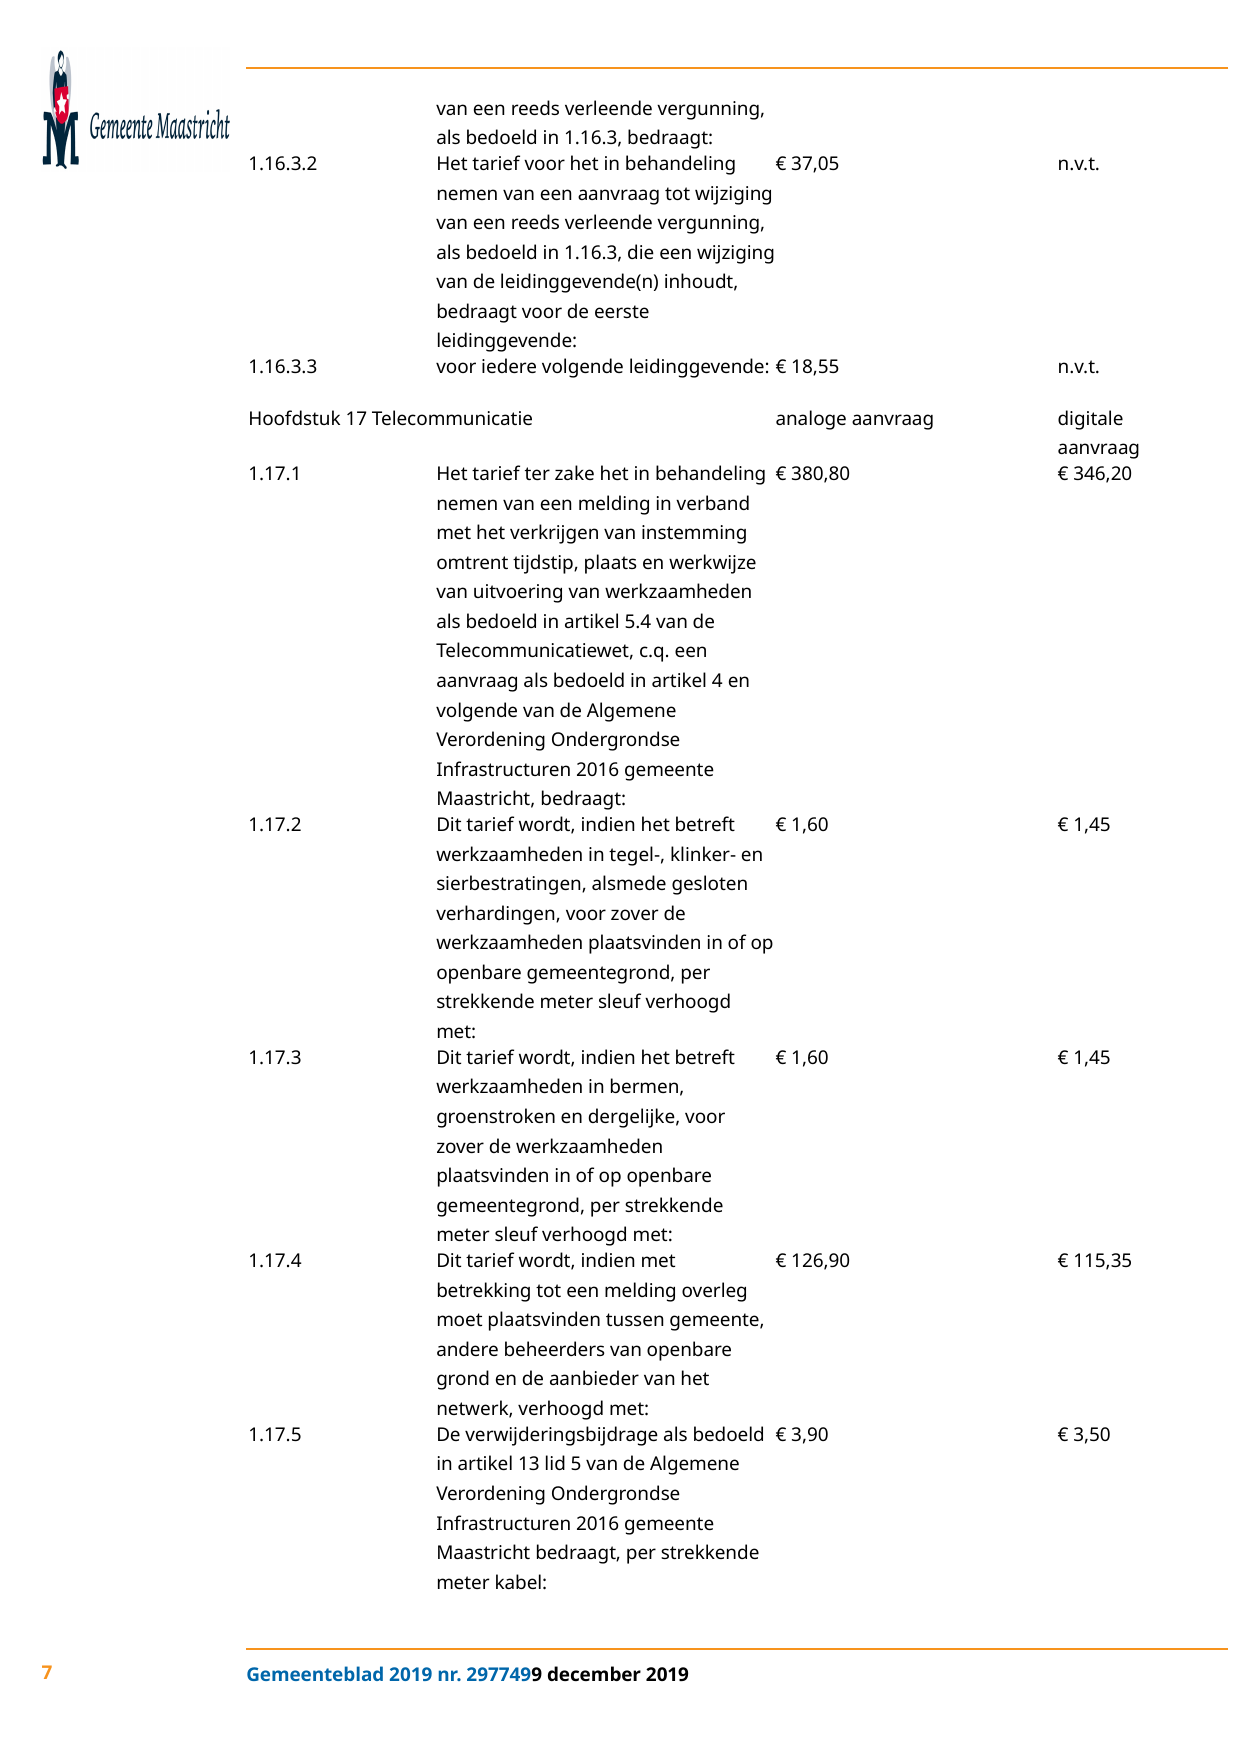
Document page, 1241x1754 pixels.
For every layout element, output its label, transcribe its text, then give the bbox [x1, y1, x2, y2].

table_cell € 3,50 [1058, 1421, 1152, 1594]
table_cell n.v.t. [1058, 150, 1152, 353]
table_cell Het tarief voor het in behandeling nemen van een aanvraag tot wijziging van een reeds verleende vergunning, als bedoeld in 1.16.3, die een wijziging van de leidinggevende(n) inhoudt, bedraagt voor de eerste leidinggevende: [436, 150, 775, 353]
table_cell Het tarief ter zake het in behandeling nemen van een melding in verband met het verkrijgen van instemming omtrent tijdstip, plaats en werkwijze van uitvoering van werkzaamheden als bedoeld in artikel 5.4 van de Telecommunicatiewet, c.q. een aanvraag als bedoeld in artikel 4 en volgende van de Algemene Verordening Ondergrondse Infrastructuren 2016 gemeente Maastricht, bedraagt: [436, 460, 775, 811]
table_cell € 1,60 [775, 811, 1057, 1044]
table_cell van een reeds verleende vergunning, als bedoeld in 1.16.3, bedraagt: [436, 95, 775, 150]
table_cell 1.17.5 [248, 1421, 436, 1594]
table_cell 1.16.3.2 [248, 150, 436, 353]
table_cell € 1,45 [1058, 1044, 1152, 1247]
table_cell Hoofdstuk 17 Telecommunicatie [248, 405, 775, 460]
table_cell 1.17.2 [248, 811, 436, 1044]
table_cell € 346,20 [1058, 460, 1152, 811]
table_cell [775, 379, 1057, 405]
table_cell [1058, 379, 1152, 405]
table_cell De verwijderingsbijdrage als bedoeld in artikel 13 lid 5 van de Algemene Verordening Ondergrondse Infrastructuren 2016 gemeente Maastricht bedraagt, per strekkende meter kabel: [436, 1421, 775, 1594]
table_cell Dit tarief wordt, indien het betreft werkzaamheden in tegel-, klinker- en sierbestratingen, alsmede gesloten verhardingen, voor zover de werkzaamheden plaatsvinden in of op openbare gemeentegrond, per strekkende meter sleuf verhoogd met: [436, 811, 775, 1044]
table_cell n.v.t. [1058, 353, 1152, 379]
table_cell voor iedere volgende leidinggevende: [436, 353, 775, 379]
table_cell [1058, 95, 1152, 150]
table_cell [248, 379, 436, 405]
table_cell € 1,45 [1058, 811, 1152, 1044]
table_cell [436, 379, 775, 405]
picture [41, 47, 231, 172]
table_cell Dit tarief wordt, indien het betreft werkzaamheden in bermen, groenstroken en dergelijke, voor zover de werkzaamheden plaatsvinden in of op openbare gemeentegrond, per strekkende meter sleuf verhoogd met: [436, 1044, 775, 1247]
table_cell Dit tarief wordt, indien met betrekking tot een melding overleg moet plaatsvinden tussen gemeente, andere beheerders van openbare grond en de aanbieder van het netwerk, verhoogd met: [436, 1247, 775, 1421]
table_cell € 18,55 [775, 353, 1057, 379]
table_cell 1.17.4 [248, 1247, 436, 1421]
table_cell € 1,60 [775, 1044, 1057, 1247]
table_cell € 380,80 [775, 460, 1057, 811]
table_cell 1.17.1 [248, 460, 436, 811]
table_cell € 115,35 [1058, 1247, 1152, 1421]
table_cell [775, 95, 1057, 150]
table_cell 1.16.3.3 [248, 353, 436, 379]
table_cell digitale aanvraag [1058, 405, 1152, 460]
table_cell € 37,05 [775, 150, 1057, 353]
table_cell 1.17.3 [248, 1044, 436, 1247]
table_cell analoge aanvraag [775, 405, 1057, 460]
table_cell € 126,90 [775, 1247, 1057, 1421]
table_cell [248, 95, 436, 150]
table_cell € 3,90 [775, 1421, 1057, 1594]
